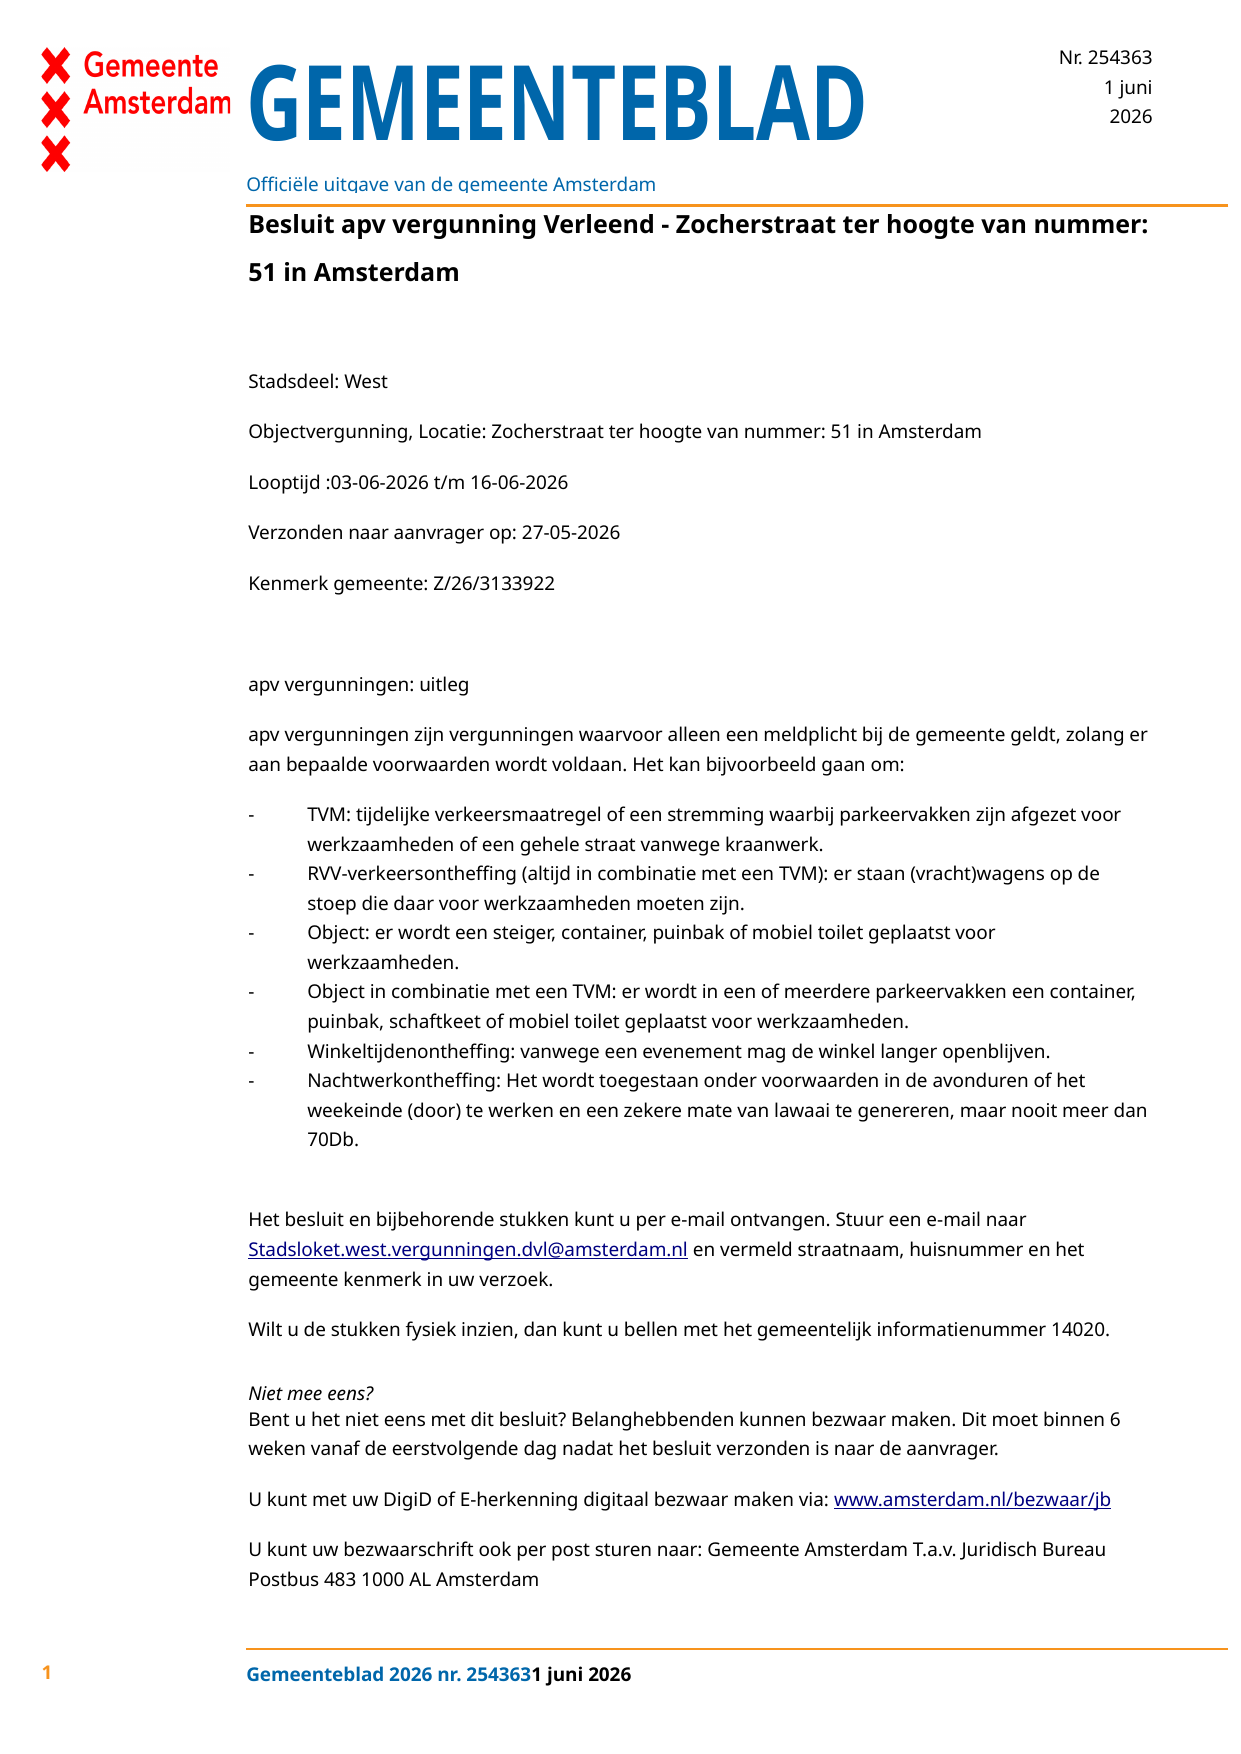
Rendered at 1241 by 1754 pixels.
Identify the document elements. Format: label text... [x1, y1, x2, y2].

list Winkeltijdenontheffing: vanwege een evenement mag de winkel langer openblijven. [248, 1038, 1152, 1064]
text apv vergunningen: uitleg [248, 671, 1152, 697]
text Verzonden naar aanvrager op: 27-05-2026 [248, 519, 1152, 545]
text Wilt u de stukken fysiek inzien, dan kunt u bellen met het gemeentelijk informatienummer 14020. [248, 1316, 1152, 1342]
text Objectvergunning, Locatie: Zocherstraat ter hoogte van nummer: 51 in Amsterdam [248, 419, 1152, 444]
text Looptijd :03-06-2026 t/m 16-06-2026 [248, 469, 1152, 495]
text Het besluit en bijbehorende stukken kunt u per e-mail ontvangen. Stuur een e-mail naar Stadsloket.west.vergunningen.dvl@amsterdam.nl en vermeld straatnaam, huisnummer en het gemeente kenmerk in uw verzoek. [248, 1207, 1152, 1292]
picture [41, 47, 231, 172]
text U kunt met uw DigiD of E-herkenning digitaal bezwaar maken via: www.amsterdam.nl/bezwaar/jb [248, 1486, 1152, 1512]
list Object: er wordt een steiger, container, puinbak of mobiel toilet geplaatst voor werkzaamheden. [248, 919, 1152, 975]
text Bent u het niet eens met dit besluit? Belanghebbenden kunnen bezwaar maken. Dit moet binnen 6 weken vanaf de eerstvolgende dag nadat het besluit verzonden is naar de aanvrager. [248, 1406, 1152, 1461]
text Niet mee eens? [248, 1380, 1152, 1406]
text Stadsdeel: West [248, 368, 1152, 394]
text Besluit apv vergunning Verleend - Zocherstraat ter hoogte van nummer: 51 in Amsterdam [248, 207, 1152, 288]
list TVM: tijdelijke verkeersmaatregel of een stremming waarbij parkeervakken zijn afgezet voor werkzaamheden of een gehele straat vanwege kraanwerk. [248, 801, 1152, 857]
list RVV-verkeersontheffing (altijd in combinatie met een TVM): er staan (vracht)wagens op de stoep die daar voor werkzaamheden moeten zijn. [248, 860, 1152, 916]
text Kenmerk gemeente: Z/26/3133922 [248, 570, 1152, 596]
text apv vergunningen zijn vergunningen waarvoor alleen een meldplicht bij de gemeente geldt, zolang er aan bepaalde voorwaarden wordt voldaan. Het kan bijvoorbeeld gaan om: [248, 721, 1152, 777]
list Object in combinatie met een TVM: er wordt in een of meerdere parkeervakken een container, puinbak, schaftkeet of mobiel toilet geplaatst voor werkzaamheden. [248, 979, 1152, 1034]
text U kunt uw bezwaarschrift ook per post sturen naar: Gemeente Amsterdam T.a.v. Juridisch Bureau Postbus 483 1000 AL Amsterdam [248, 1536, 1152, 1592]
list Nachtwerkontheffing: Het wordt toegestaan onder voorwaarden in de avonduren of het weekeinde (door) te werken en een zekere mate van lawaai te genereren, maar nooit meer dan 70Db. [248, 1067, 1152, 1152]
